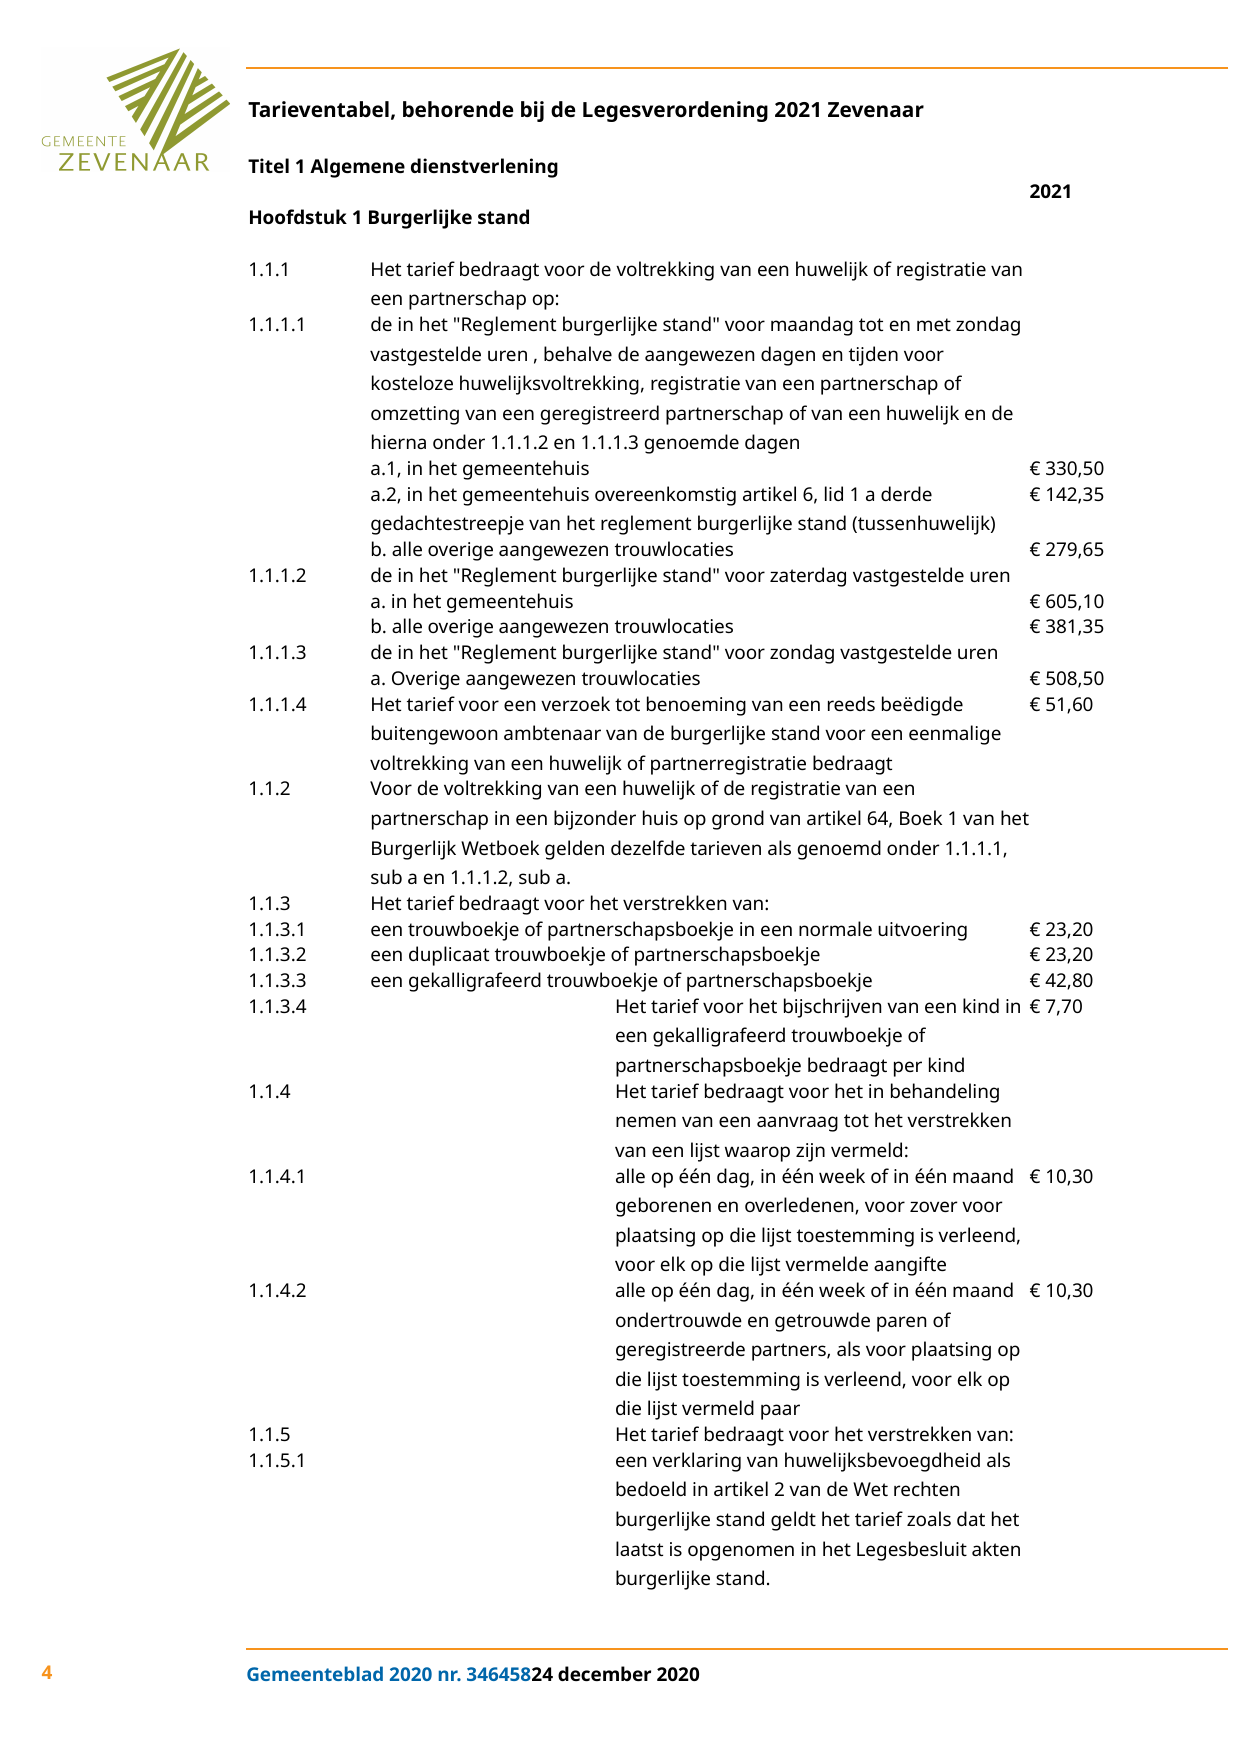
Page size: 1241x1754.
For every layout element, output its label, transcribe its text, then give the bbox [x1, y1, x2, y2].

table_cell [248, 665, 370, 691]
table_cell [370, 179, 1029, 204]
table_cell [1029, 776, 1152, 890]
table_cell 1.1.1 [248, 256, 370, 311]
table_cell 1.1.3.3 [248, 967, 370, 993]
table_cell [1029, 562, 1152, 588]
table_cell a. Overige aangewezen trouwlocaties [370, 665, 1029, 691]
table_cell 1.1.4.1 [248, 1163, 615, 1277]
table_cell 1.1.1.2 [248, 562, 370, 588]
table_cell [248, 179, 370, 204]
table_cell 1.1.5.1 [248, 1447, 615, 1591]
table_cell de in het "Reglement burgerlijke stand" voor zondag vastgestelde uren [370, 639, 1029, 665]
table_cell € 279,65 [1029, 536, 1152, 562]
table_cell € 23,20 [1029, 942, 1152, 967]
table_cell € 42,80 [1029, 967, 1152, 993]
table_cell alle op één dag, in één week of in één maand geborenen en overledenen, voor zover voor plaatsing op die lijst toestemming is verleend, voor elk op die lijst vermelde aangifte [615, 1163, 1029, 1277]
table_cell [1029, 890, 1152, 916]
picture [41, 47, 231, 172]
table_cell [248, 536, 370, 562]
table_cell 1.1.4 [248, 1078, 615, 1163]
table_header Titel 1 Algemene dienstverlening [248, 153, 1152, 179]
table_cell € 142,35 [1029, 481, 1152, 536]
table_cell [370, 230, 1029, 256]
table_cell Het tarief bedraagt voor de voltrekking van een huwelijk of registratie van een partnerschap op: [370, 256, 1029, 311]
table_cell [1029, 639, 1152, 665]
table_cell Het tarief bedraagt voor het in behandeling nemen van een aanvraag tot het verstrekken van een lijst waarop zijn vermeld: [615, 1078, 1029, 1163]
table_cell 1.1.1.1 [248, 311, 370, 455]
table_cell een trouwboekje of partnerschapsboekje in een normale uitvoering [370, 916, 1029, 942]
table_cell [1029, 311, 1152, 455]
table_cell alle op één dag, in één week of in één maand ondertrouwde en getrouwde paren of geregistreerde partners, als voor plaatsing op die lijst toestemming is verleend, voor elk op die lijst vermeld paar [615, 1277, 1029, 1421]
table_cell [248, 588, 370, 613]
table_cell 1.1.1.4 [248, 691, 370, 776]
table_cell 1.1.1.3 [248, 639, 370, 665]
table_cell € 605,10 [1029, 588, 1152, 613]
table_cell a.2, in het gemeentehuis overeenkomstig artikel 6, lid 1 a derde gedachtestreepje van het reglement burgerlijke stand (tussenhuwelijk) [370, 481, 1029, 536]
table_cell [248, 481, 370, 536]
table_cell 1.1.3.1 [248, 916, 370, 942]
table_cell [1029, 256, 1152, 311]
table_cell 1.1.3.2 [248, 942, 370, 967]
table_cell € 508,50 [1029, 665, 1152, 691]
table_cell Voor de voltrekking van een huwelijk of de registratie van een partnerschap in een bijzonder huis op grond van artikel 64, Boek 1 van het Burgerlijk Wetboek gelden dezelfde tarieven als genoemd onder 1.1.1.1, sub a en 1.1.1.2, sub a. [370, 776, 1029, 890]
table_cell [1029, 1421, 1152, 1447]
table_cell 1.1.2 [248, 776, 370, 890]
table_cell [1029, 230, 1152, 256]
table_cell [1029, 1447, 1152, 1591]
table_cell 1.1.4.2 [248, 1277, 615, 1421]
table_cell € 330,50 [1029, 455, 1152, 481]
table_cell 1.1.3.4 [248, 993, 615, 1078]
table_cell Hoofdstuk 1 Burgerlijke stand [248, 205, 1152, 230]
table_cell Het tarief bedraagt voor het verstrekken van: [615, 1421, 1029, 1447]
table_cell b. alle overige aangewezen trouwlocaties [370, 614, 1029, 639]
table_cell € 10,30 [1029, 1163, 1152, 1277]
table_cell [248, 230, 370, 256]
table_cell 1.1.5 [248, 1421, 615, 1447]
table_cell een gekalligrafeerd trouwboekje of partnerschapsboekje [370, 967, 1029, 993]
table_cell 1.1.3 [248, 890, 370, 916]
table_cell [248, 614, 370, 639]
table_cell € 7,70 [1029, 993, 1152, 1078]
table_cell de in het "Reglement burgerlijke stand" voor zaterdag vastgestelde uren [370, 562, 1029, 588]
table_cell Het tarief voor een verzoek tot benoeming van een reeds beëdigde buitengewoon ambtenaar van de burgerlijke stand voor een eenmalige voltrekking van een huwelijk of partnerregistratie bedraagt [370, 691, 1029, 776]
table_cell b. alle overige aangewezen trouwlocaties [370, 536, 1029, 562]
table_cell [248, 455, 370, 481]
table_cell Het tarief bedraagt voor het verstrekken van: [370, 890, 1029, 916]
table_cell € 51,60 [1029, 691, 1152, 776]
text Tarieventabel, behorende bij de Legesverordening 2021 Zevenaar [248, 95, 1152, 123]
table_cell een verklaring van huwelijksbevoegdheid als bedoeld in artikel 2 van de Wet rechten burgerlijke stand geldt het tarief zoals dat het laatst is opgenomen in het Legesbesluit akten burgerlijke stand. [615, 1447, 1029, 1591]
table_cell € 10,30 [1029, 1277, 1152, 1421]
table_cell Het tarief voor het bijschrijven van een kind in een gekalligrafeerd trouwboekje of partnerschapsboekje bedraagt per kind [615, 993, 1029, 1078]
table_cell de in het "Reglement burgerlijke stand" voor maandag tot en met zondag vastgestelde uren , behalve de aangewezen dagen en tijden voor kosteloze huwelijksvoltrekking, registratie van een partnerschap of omzetting van een geregistreerd partnerschap of van een huwelijk en de hierna onder 1.1.1.2 en 1.1.1.3 genoemde dagen [370, 311, 1029, 455]
table_cell a. in het gemeentehuis [370, 588, 1029, 613]
table_cell [1029, 1078, 1152, 1163]
table_cell een duplicaat trouwboekje of partnerschapsboekje [370, 942, 1029, 967]
table_cell 2021 [1029, 179, 1152, 204]
table_cell a.1, in het gemeentehuis [370, 455, 1029, 481]
table_cell € 381,35 [1029, 614, 1152, 639]
table_cell € 23,20 [1029, 916, 1152, 942]
